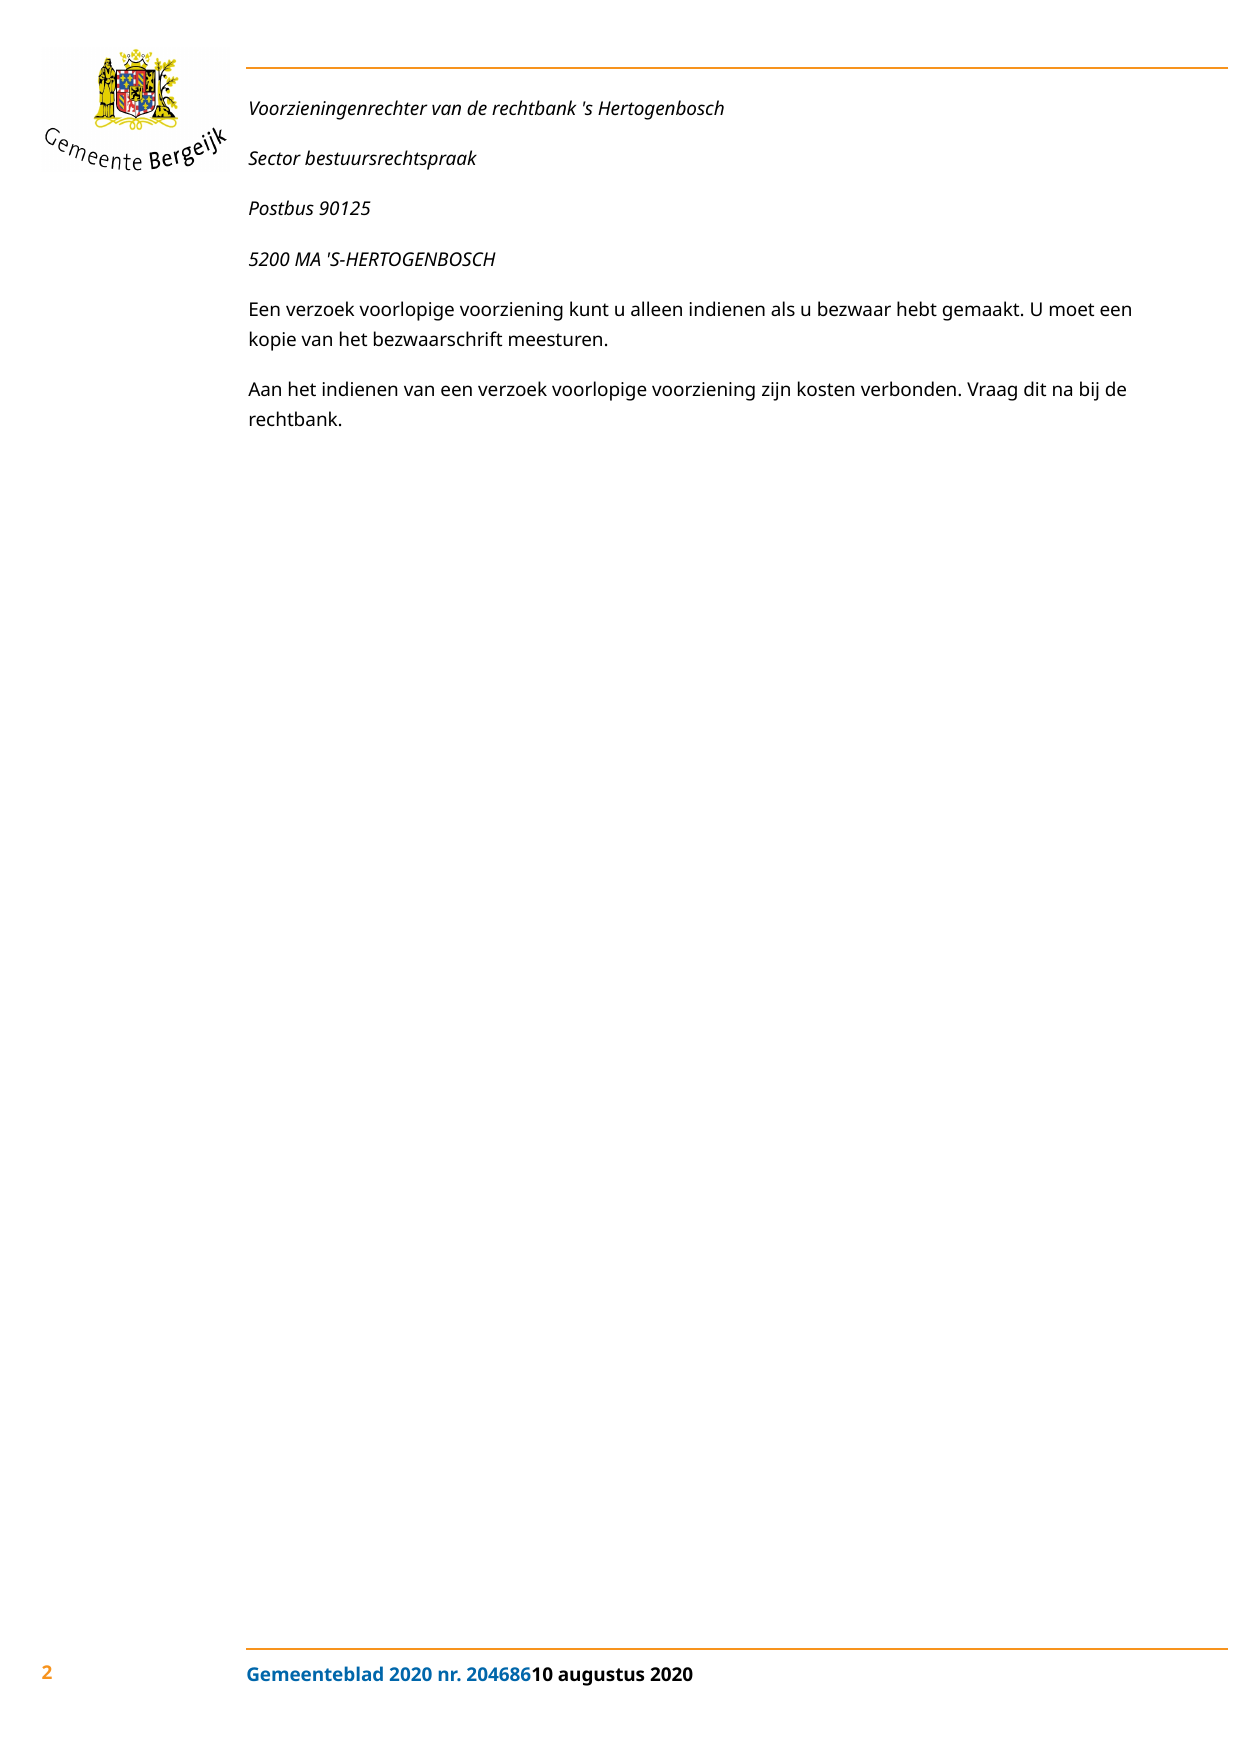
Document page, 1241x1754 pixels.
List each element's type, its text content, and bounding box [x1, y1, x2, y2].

text Een verzoek voorlopige voorziening kunt u alleen indienen als u bezwaar hebt gemaakt. U moet een kopie van het bezwaarschrift meesturen. [248, 296, 1152, 352]
picture [41, 47, 231, 172]
text Sector bestuursrechtspraak [248, 145, 1152, 171]
text 5200 MA 'S-HERTOGENBOSCH [248, 246, 1152, 272]
text Aan het indienen van een verzoek voorlopige voorziening zijn kosten verbonden. Vraag dit na bij de rechtbank. [248, 376, 1152, 432]
text Voorzieningenrechter van de rechtbank 's Hertogenbosch [248, 95, 1152, 121]
text Postbus 90125 [248, 196, 1152, 221]
